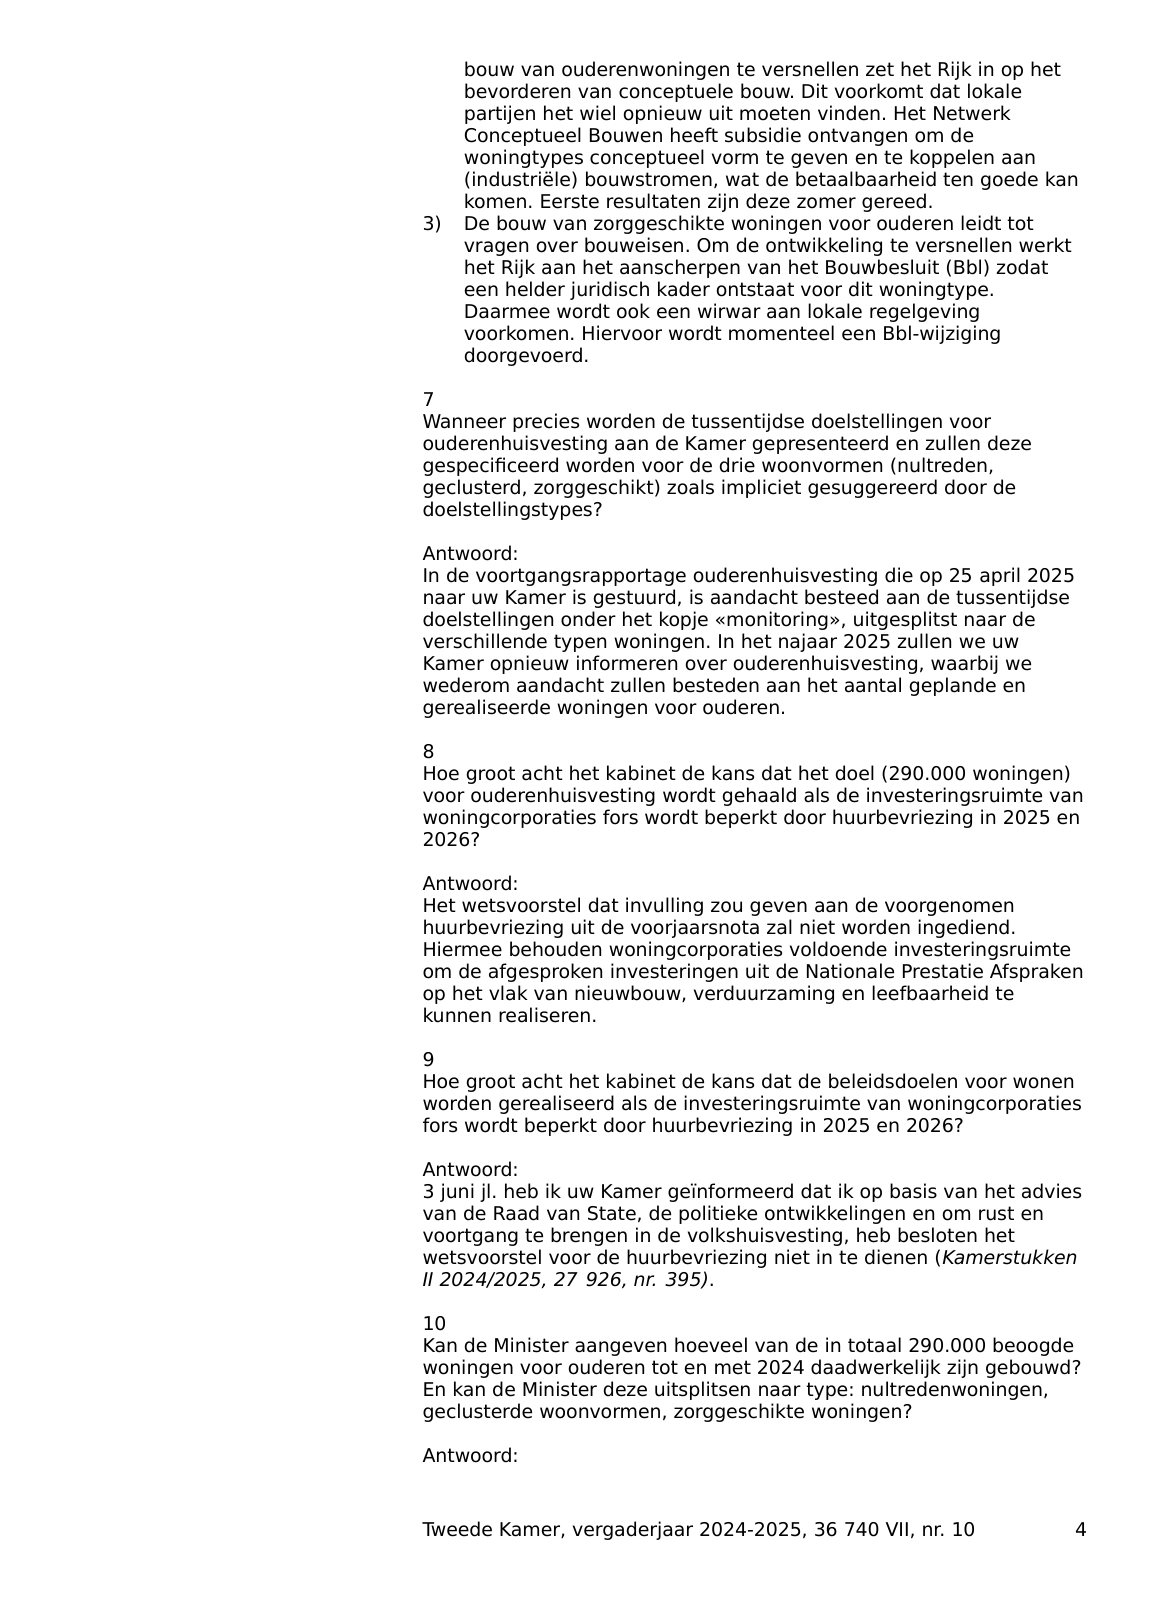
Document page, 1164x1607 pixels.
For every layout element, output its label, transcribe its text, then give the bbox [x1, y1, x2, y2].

text Kan de Minister aangeven hoeveel van de in totaal 290.000 beoogde woningen voor ouderen tot en met 2024 daadwerkelijk zijn gebouwd? En kan de Minister deze uitsplitsen naar type: nultredenwoningen, geclusterde woonvormen, zorggeschikte woningen? [422, 1335, 1087, 1423]
text 10 [422, 1313, 1087, 1335]
text Antwoord: [422, 1445, 1087, 1467]
text Antwoord: [422, 873, 1087, 895]
text 9 [422, 1049, 1087, 1071]
text 3 juni jl. heb ik uw Kamer geïnformeerd dat ik op basis van het advies van de Raad van State, de politieke ontwikkelingen en om rust en voortgang te brengen in de volkshuisvesting, heb besloten het wetsvoorstel voor de huurbevriezing niet in te dienen (Kamerstukken II 2024/2025, 27 926, nr. 395). [422, 1181, 1087, 1291]
text bouw van ouderenwoningen te versnellen zet het Rijk in op het bevorderen van conceptuele bouw. Dit voorkomt dat lokale partijen het wiel opnieuw uit moeten vinden. Het Netwerk Conceptueel Bouwen heeft subsidie ontvangen om de woningtypes conceptueel vorm te geven en te koppelen aan (industriële) bouwstromen, wat de betaalbaarheid ten goede kan komen. Eerste resultaten zijn deze zomer gereed. [422, 59, 1087, 213]
text Hoe groot acht het kabinet de kans dat het doel (290.000 woningen) voor ouderenhuisvesting wordt gehaald als de investeringsruimte van woningcorporaties fors wordt beperkt door huurbevriezing in 2025 en 2026? [422, 763, 1087, 851]
text Het wetsvoorstel dat invulling zou geven aan de voorgenomen huurbevriezing uit de voorjaarsnota zal niet worden ingediend. Hiermee behouden woningcorporaties voldoende investeringsruimte om de afgesproken investeringen uit de Nationale Prestatie Afspraken op het vlak van nieuwbouw, verduurzaming en leefbaarheid te kunnen realiseren. [422, 895, 1087, 1027]
text Hoe groot acht het kabinet de kans dat de beleidsdoelen voor wonen worden gerealiseerd als de investeringsruimte van woningcorporaties fors wordt beperkt door huurbevriezing in 2025 en 2026? [422, 1071, 1087, 1137]
text 8 [422, 741, 1087, 763]
text 3) De bouw van zorggeschikte woningen voor ouderen leidt tot vragen over bouweisen. Om de ontwikkeling te versnellen werkt het Rijk aan het aanscherpen van het Bouwbesluit (Bbl) zodat een helder juridisch kader ontstaat voor dit woningtype. Daarmee wordt ook een wirwar aan lokale regelgeving voorkomen. Hiervoor wordt momenteel een Bbl-wijziging doorgevoerd. [422, 213, 1087, 367]
text Antwoord: [422, 543, 1087, 565]
text 7 [422, 389, 1087, 411]
text Antwoord: [422, 1159, 1087, 1181]
text Wanneer precies worden de tussentijdse doelstellingen voor ouderenhuisvesting aan de Kamer gepresenteerd en zullen deze gespecificeerd worden voor de drie woonvormen (nultreden, geclusterd, zorggeschikt) zoals impliciet gesuggereerd door de doelstellingstypes? [422, 411, 1087, 521]
text In de voortgangsrapportage ouderenhuisvesting die op 25 april 2025 naar uw Kamer is gestuurd, is aandacht besteed aan de tussentijdse doelstellingen onder het kopje «monitoring», uitgesplitst naar de verschillende typen woningen. In het najaar 2025 zullen we uw Kamer opnieuw informeren over ouderenhuisvesting, waarbij we wederom aandacht zullen besteden aan het aantal geplande en gerealiseerde woningen voor ouderen. [422, 565, 1087, 719]
